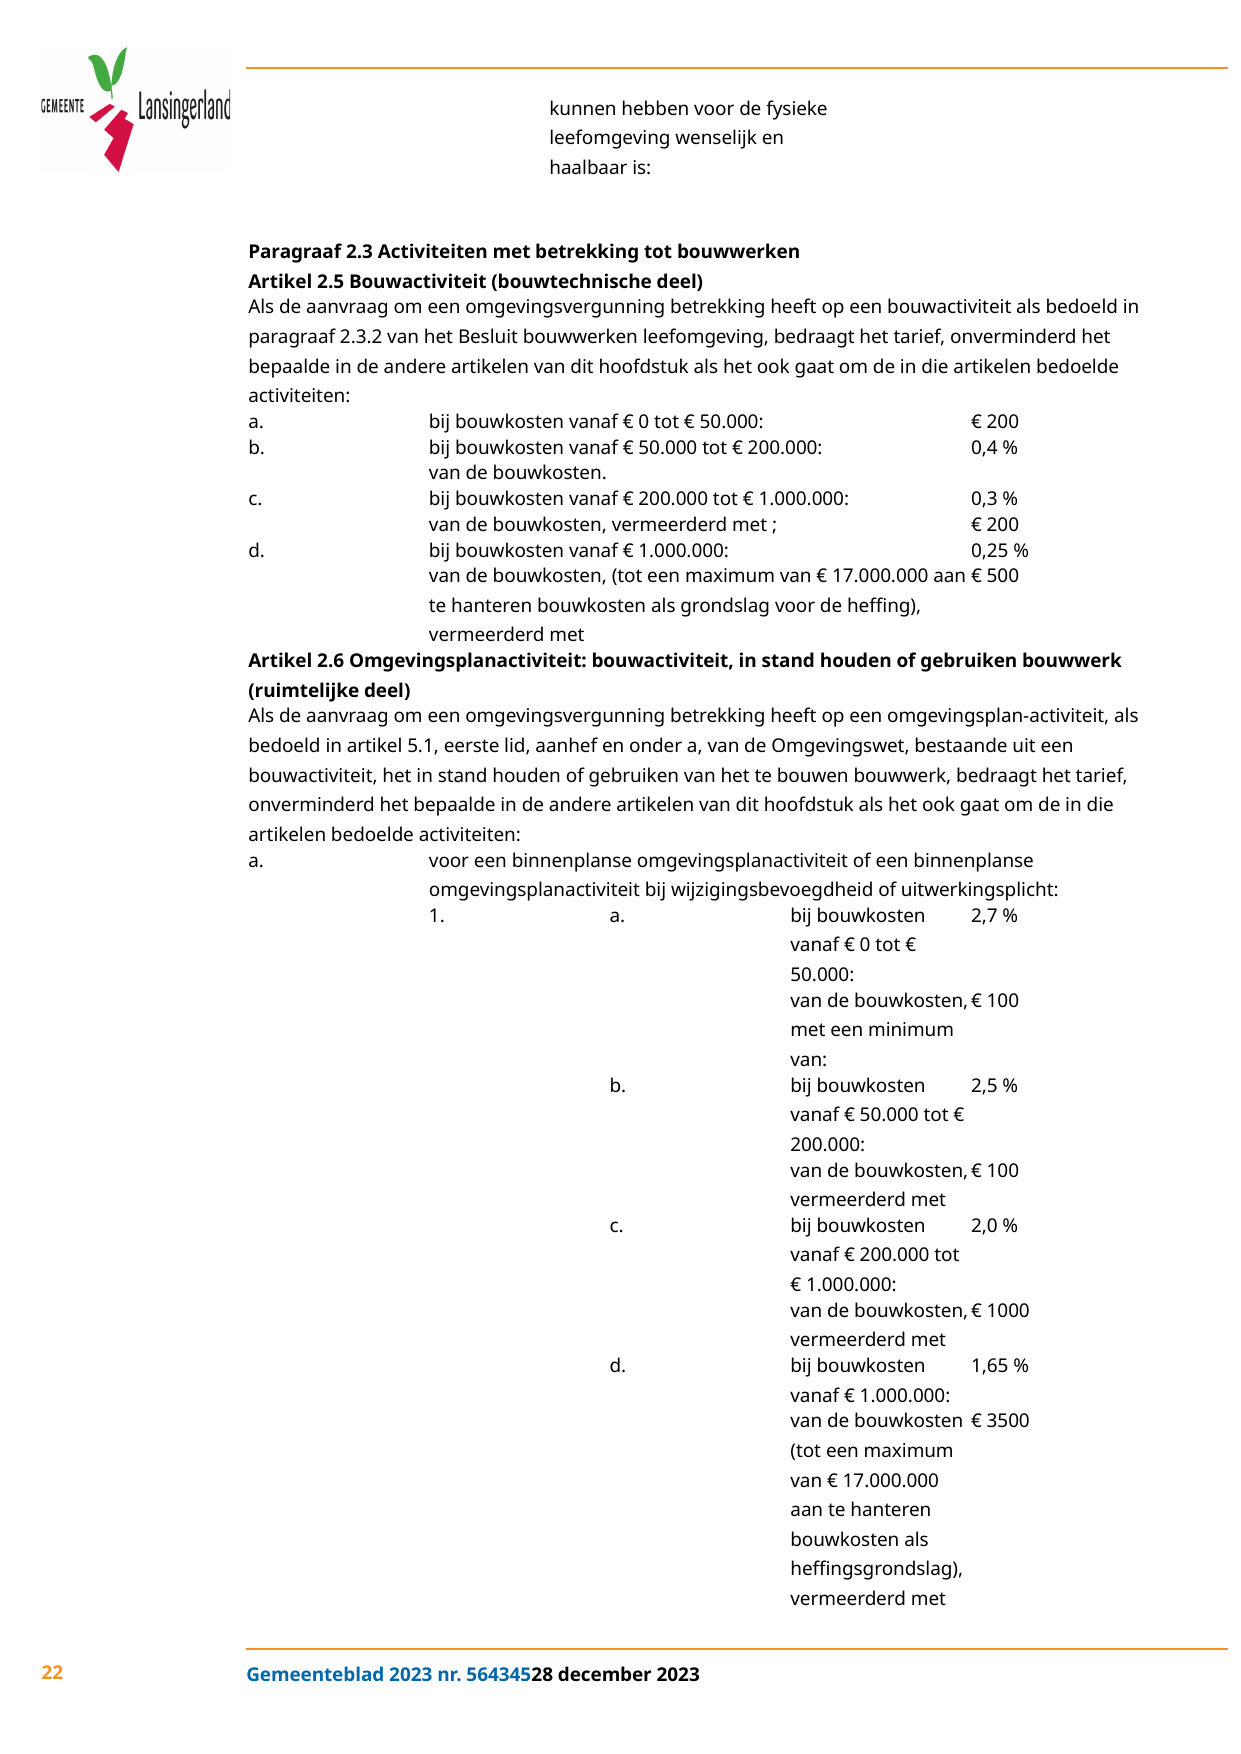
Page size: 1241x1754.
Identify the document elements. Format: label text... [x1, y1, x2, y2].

table_cell bij bouwkosten vanaf € 50.000 tot € 200.000: [429, 434, 971, 459]
table_cell € 3500 [971, 1408, 1152, 1611]
table_cell van de bouwkosten (tot een maximum van € 17.000.000 aan te hanteren bouwkosten als heffingsgrondslag), vermeerderd met [790, 1408, 971, 1611]
table_cell 0,25 % [971, 537, 1152, 562]
table_cell € 100 [971, 987, 1152, 1072]
table_cell kunnen hebben voor de fysieke leefomgeving wenselijk en haalbaar is: [549, 95, 850, 180]
table_cell 2,0 % [971, 1212, 1152, 1297]
table_cell 0,4 % [971, 434, 1152, 459]
table_cell bij bouwkosten vanaf € 1.000.000: [790, 1352, 971, 1408]
table_cell b. [248, 434, 429, 459]
table_cell a. [609, 902, 790, 1072]
table_cell voor een binnenplanse omgevingsplanactiviteit of een binnenplanse omgevingsplanactiviteit bij wijzigingsbevoegdheid of uitwerkingsplicht: [429, 847, 1152, 902]
table_cell [971, 460, 1152, 485]
table_cell 1. [429, 902, 609, 1611]
table_cell c. [609, 1212, 790, 1352]
table_cell € 200 [971, 408, 1152, 434]
table_cell € 100 [971, 1157, 1152, 1212]
table_cell € 500 [971, 563, 1152, 647]
table_cell [248, 563, 429, 647]
table_cell bij bouwkosten vanaf € 200.000 tot € 1.000.000: [790, 1212, 971, 1297]
table_cell [248, 511, 429, 537]
table_cell bij bouwkosten vanaf € 0 tot € 50.000: [790, 902, 971, 987]
table_cell 0,3 % [971, 485, 1152, 511]
table_cell Als de aanvraag om een omgevingsvergunning betrekking heeft op een omgevingsplan-activiteit, als bedoeld in artikel 5.1, eerste lid, aanhef en onder a, van de Omgevingswet, bestaande uit een bouwactiviteit, het in stand houden of gebruiken van het te bouwen bouwwerk, bedraagt het tarief, onverminderd het bepaalde in de andere artikelen van dit hoofdstuk als het ook gaat om de in die artikelen bedoelde activiteiten: [248, 703, 1152, 847]
table_cell bij bouwkosten vanaf € 50.000 tot € 200.000: [790, 1072, 971, 1157]
table_cell van de bouwkosten, vermeerderd met ; [429, 511, 971, 537]
table_cell van de bouwkosten, vermeerderd met [790, 1297, 971, 1352]
table_cell a. [248, 408, 429, 434]
table_header Artikel 2.5 Bouwactiviteit (bouwtechnische deel) [248, 268, 1152, 294]
table_cell b. [609, 1072, 790, 1212]
table_cell bij bouwkosten vanaf € 200.000 tot € 1.000.000: [429, 485, 971, 511]
table_cell van de bouwkosten, vermeerderd met [790, 1157, 971, 1212]
table_cell van de bouwkosten, (tot een maximum van € 17.000.000 aan te hanteren bouwkosten als grondslag voor de heffing), vermeerderd met [429, 563, 971, 647]
table_cell a. [248, 847, 429, 1611]
table_cell 2,5 % [971, 1072, 1152, 1157]
picture [41, 47, 231, 172]
table_cell € 1000 [971, 1297, 1152, 1352]
table_cell bij bouwkosten vanaf € 1.000.000: [429, 537, 971, 562]
table_cell [248, 95, 549, 180]
table_cell bij bouwkosten vanaf € 0 tot € 50.000: [429, 408, 971, 434]
table_cell Artikel 2.6 Omgevingsplanactiviteit: bouwactiviteit, in stand houden of gebruiken bouwwerk (ruimtelijke deel) [248, 648, 1152, 703]
table_cell [248, 460, 429, 485]
table_cell € 200 [971, 511, 1152, 537]
table_cell Als de aanvraag om een omgevingsvergunning betrekking heeft op een bouwactiviteit als bedoeld in paragraaf 2.3.2 van het Besluit bouwwerken leefomgeving, bedraagt het tarief, onverminderd het bepaalde in de andere artikelen van dit hoofdstuk als het ook gaat om de in die artikelen bedoelde activiteiten: [248, 294, 1152, 408]
table_cell van de bouwkosten. [429, 460, 971, 485]
table_cell [850, 180, 1152, 205]
table_cell van de bouwkosten, met een minimum van: [790, 987, 971, 1072]
table_cell 2,7 % [971, 902, 1152, 987]
text Paragraaf 2.3 Activiteiten met betrekking tot bouwwerken [248, 238, 1152, 264]
table_cell c. [248, 485, 429, 511]
table_cell d. [248, 537, 429, 562]
table_cell [248, 180, 549, 205]
table_cell [549, 180, 850, 205]
table_cell 1,65 % [971, 1352, 1152, 1408]
table_cell d. [609, 1352, 790, 1611]
table_cell [850, 95, 1152, 180]
